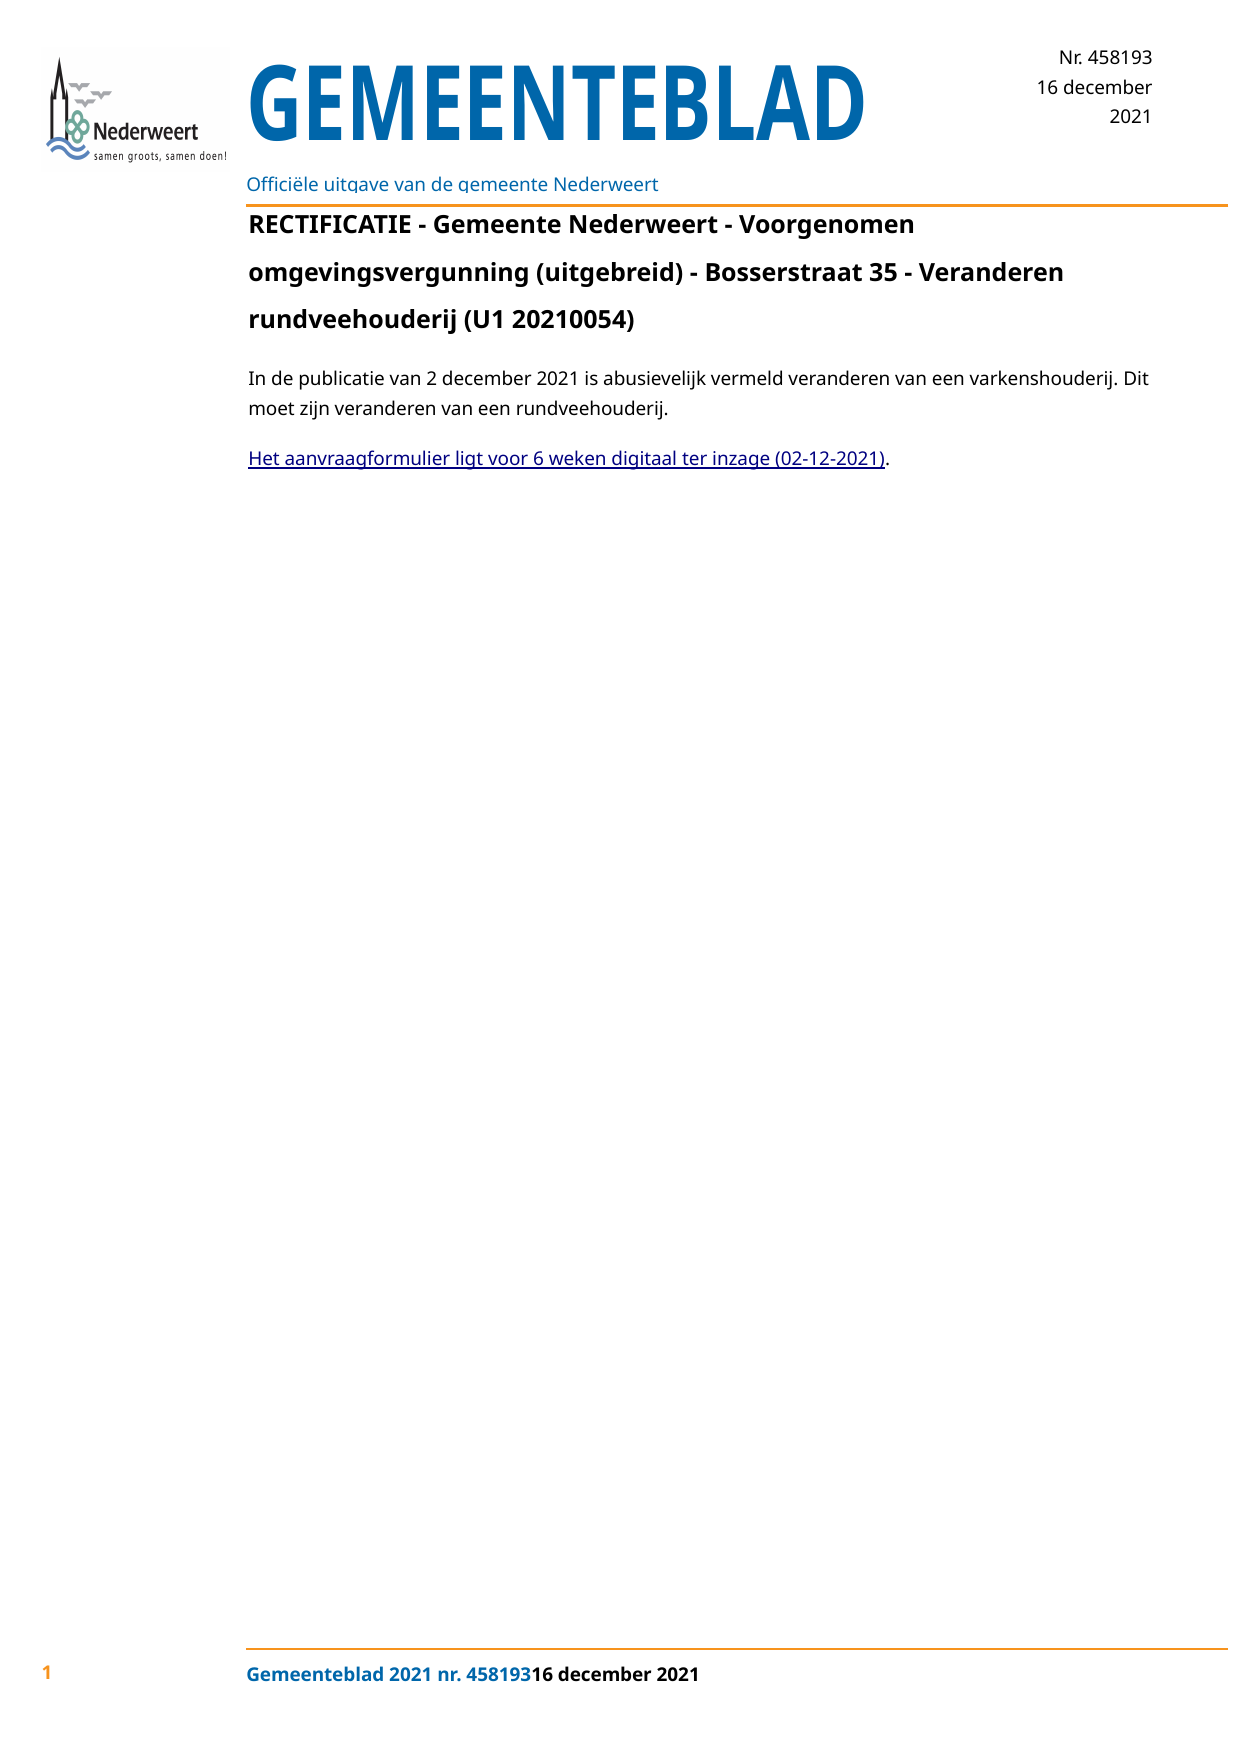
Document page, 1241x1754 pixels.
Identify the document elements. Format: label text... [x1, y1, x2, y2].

text In de publicatie van 2 december 2021 is abusievelijk vermeld veranderen van een varkenshouderij. Dit moet zijn veranderen van een rundveehouderij. [248, 366, 1152, 421]
text RECTIFICATIE - Gemeente Nederweert - Voorgenomen omgevingsvergunning (uitgebreid) - Bosserstraat 35 - Veranderen rundveehouderij (U1 20210054) [248, 207, 1152, 336]
text Het aanvraagformulier ligt voor 6 weken digitaal ter inzage (02-12-2021). [248, 446, 1152, 471]
picture [41, 47, 231, 172]
